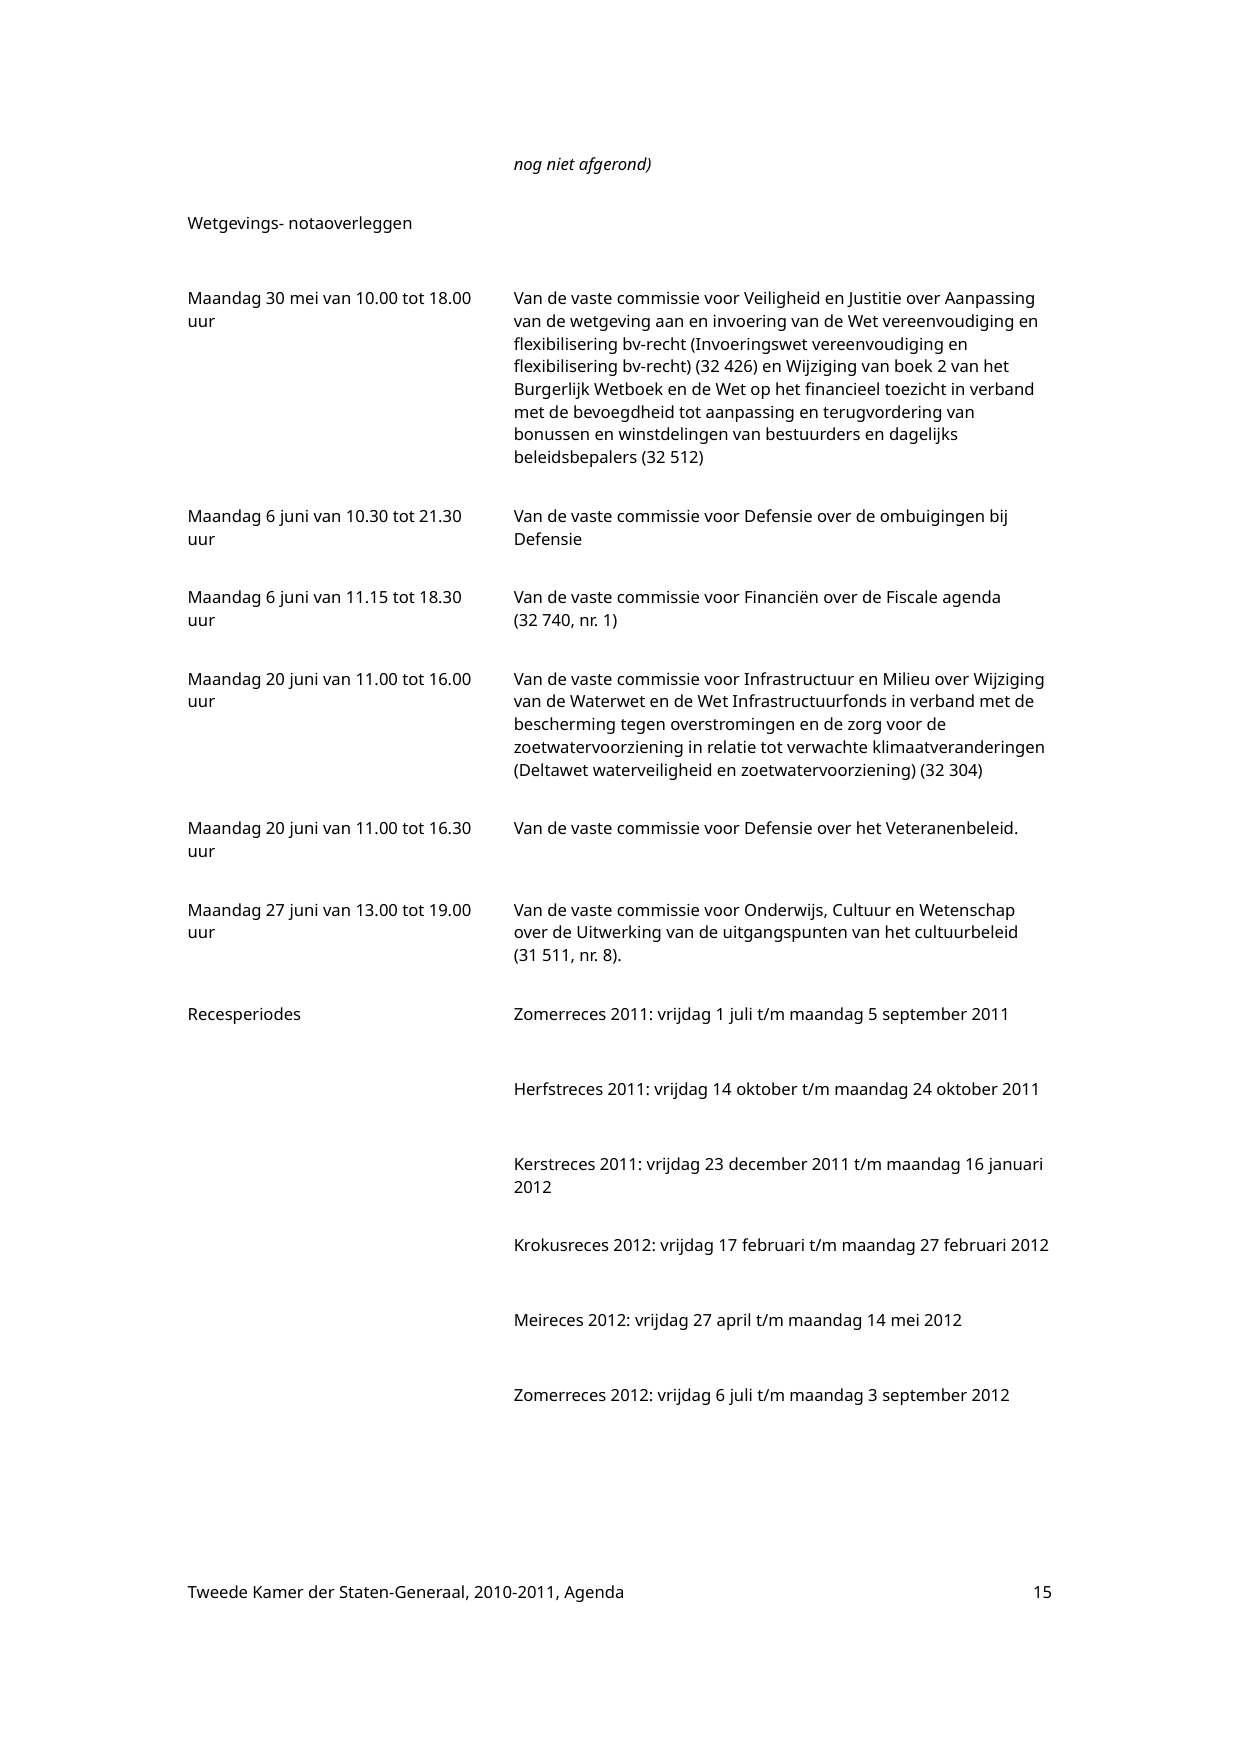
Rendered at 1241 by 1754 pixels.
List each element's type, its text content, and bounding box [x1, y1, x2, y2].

table_cell Maandag 20 juni van 11.00 tot 16.30 uur [188, 814, 490, 895]
table_cell [188, 1075, 490, 1149]
table_cell Meireces 2012: vrijdag 27 april t/m maandag 14 mei 2012 [510, 1306, 1053, 1381]
table_cell Kerstreces 2011: vrijdag 23 december 2011 t/m maandag 16 januari 2012 [510, 1150, 1053, 1231]
table_cell [490, 583, 510, 664]
table_cell [490, 664, 510, 814]
table_cell [490, 1381, 510, 1456]
table_cell [188, 1306, 490, 1381]
table_cell Van de vaste commissie voor Veiligheid en Justitie over Aanpassing van de wetgeving aan en invoering van de Wet vereenvoudiging en flexibilisering bv-recht (Invoeringswet vereenvoudiging en flexibilisering bv-recht) (32 426) en Wijziging van boek 2 van het Burgerlijk Wetboek en de Wet op het financieel toezicht in verband met de bevoegdheid tot aanpassing en terugvordering van bonussen en winstdelingen van bestuurders en dagelijks beleidsbepalers (32 512) [510, 284, 1053, 501]
table_cell [490, 150, 510, 209]
table_cell Maandag 6 juni van 11.15 tot 18.30 uur [188, 583, 490, 664]
table_cell Van de vaste commissie voor Defensie over de ombuigingen bij Defensie [510, 501, 1053, 583]
table_cell [490, 1231, 510, 1306]
table_header [490, 209, 510, 284]
table_header [510, 209, 1053, 284]
table_cell nog niet afgerond) [510, 150, 1053, 209]
table_cell [490, 501, 510, 583]
table_header Recesperiodes [188, 1000, 490, 1074]
table_header Wetgevings- notaoverleggen [188, 209, 490, 284]
table_cell Zomerreces 2012: vrijdag 6 juli t/m maandag 3 september 2012 [510, 1381, 1053, 1456]
table_cell Krokusreces 2012: vrijdag 17 februari t/m maandag 27 februari 2012 [510, 1231, 1053, 1306]
table_cell [188, 1381, 490, 1456]
table_cell Van de vaste commissie voor Onderwijs, Cultuur en Wetenschap over de Uitwerking van de uitgangspunten van het cultuurbeleid (31 511, nr. 8). [510, 895, 1053, 999]
table_cell [490, 1306, 510, 1381]
table_header [490, 1000, 510, 1074]
table_cell [188, 1231, 490, 1306]
table_cell Maandag 6 juni van 10.30 tot 21.30 uur [188, 501, 490, 583]
table_cell [188, 1150, 490, 1231]
table_cell Van de vaste commissie voor Defensie over het Veteranenbeleid. [510, 814, 1053, 895]
table_header Zomerreces 2011: vrijdag 1 juli t/m maandag 5 september 2011 [510, 1000, 1053, 1074]
table_cell Maandag 30 mei van 10.00 tot 18.00 uur [188, 284, 490, 501]
table_cell [490, 895, 510, 999]
table_cell Van de vaste commissie voor Infrastructuur en Milieu over Wijziging van de Waterwet en de Wet Infrastructuurfonds in verband met de bescherming tegen overstromingen en de zorg voor de zoetwatervoorziening in relatie tot verwachte klimaatveranderingen (Deltawet waterveiligheid en zoetwatervoorziening) (32 304) [510, 664, 1053, 814]
table_cell [490, 1150, 510, 1231]
table_cell Herfstreces 2011: vrijdag 14 oktober t/m maandag 24 oktober 2011 [510, 1075, 1053, 1149]
table_cell Van de vaste commissie voor Financiën over de Fiscale agenda (32 740, nr. 1) [510, 583, 1053, 664]
table_cell [490, 814, 510, 895]
table_cell Maandag 20 juni van 11.00 tot 16.00 uur [188, 664, 490, 814]
table_cell [490, 284, 510, 501]
table_cell Maandag 27 juni van 13.00 tot 19.00 uur [188, 895, 490, 999]
table_cell [188, 150, 490, 209]
table_cell [490, 1075, 510, 1149]
